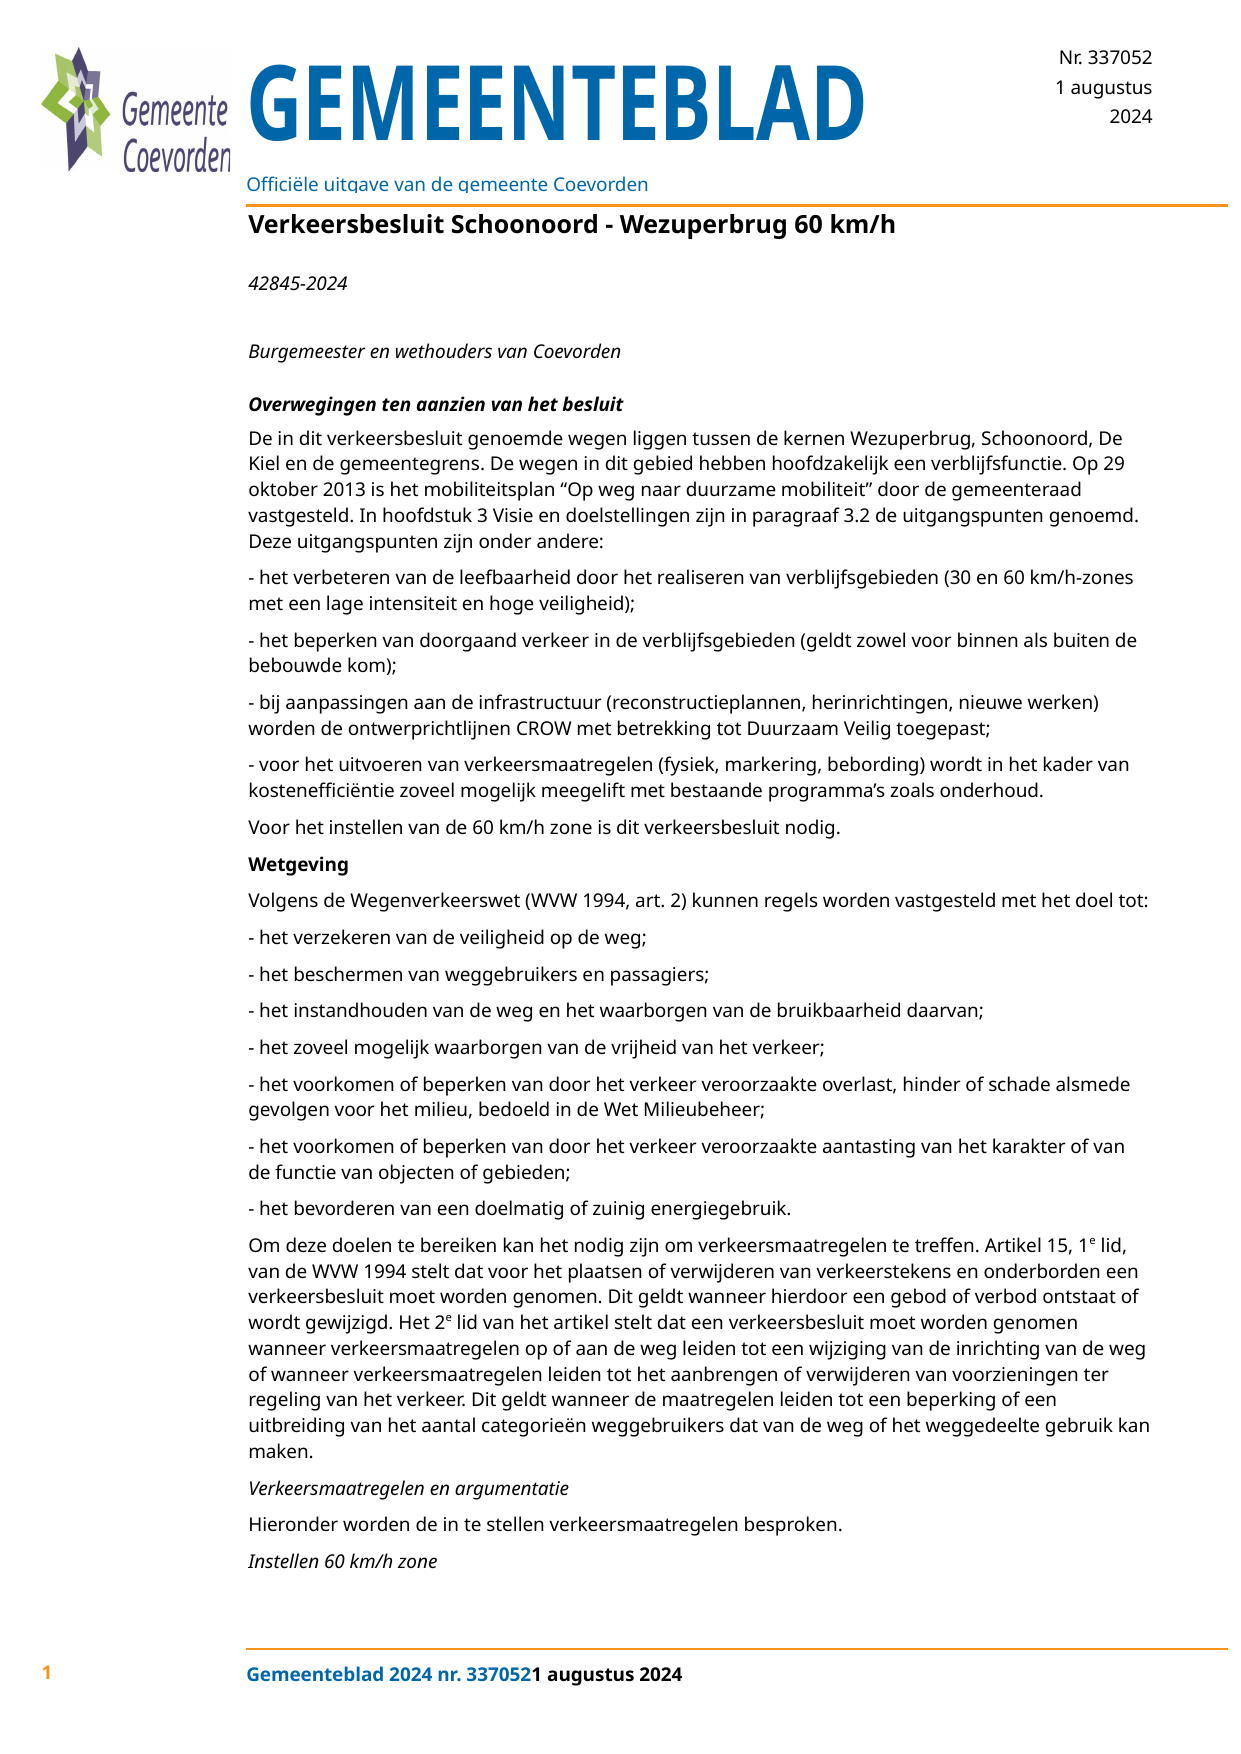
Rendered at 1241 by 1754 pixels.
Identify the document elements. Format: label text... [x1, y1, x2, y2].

text Verkeersmaatregelen en argumentatie [248, 1475, 1152, 1500]
text - het instandhouden van de weg en het waarborgen van de bruikbaarheid daarvan; [248, 997, 1152, 1023]
text - het voorkomen of beperken van door het verkeer veroorzaakte overlast, hinder of schade alsmede gevolgen voor het milieu, bedoeld in de Wet Milieubeheer; [248, 1071, 1152, 1122]
text - bij aanpassingen aan de infrastructuur (reconstructieplannen, herinrichtingen, nieuwe werken) worden de ontwerprichtlijnen CROW met betrekking tot Duurzaam Veilig toegepast; [248, 689, 1152, 741]
text - het verzekeren van de veiligheid op de weg; [248, 924, 1152, 950]
text Burgemeester en wethouders van Coevorden [248, 338, 1152, 364]
text De in dit verkeersbesluit genoemde wegen liggen tussen de kernen Wezuperbrug, Schoonoord, De Kiel en de gemeentegrens. De wegen in dit gebied hebben hoofdzakelijk een verblijfsfunctie. Op 29 oktober 2013 is het mobiliteitsplan “Op weg naar duurzame mobiliteit” door de gemeenteraad vastgesteld. In hoofdstuk 3 Visie en doelstellingen zijn in paragraaf 3.2 de uitgangspunten genoemd. Deze uitgangspunten zijn onder andere: [248, 425, 1152, 553]
text 42845-2024 [248, 270, 1152, 296]
picture [41, 47, 231, 172]
text Voor het instellen van de 60 km/h zone is dit verkeersbesluit nodig. [248, 814, 1152, 840]
text Om deze doelen te bereiken kan het nodig zijn om verkeersmaatregelen te treffen. Artikel 15, 1e lid, van de WVW 1994 stelt dat voor het plaatsen of verwijderen van verkeerstekens en onderborden een verkeersbesluit moet worden genomen. Dit geldt wanneer hierdoor een gebod of verbod ontstaat of wordt gewijzigd. Het 2e lid van het artikel stelt dat een verkeersbesluit moet worden genomen wanneer verkeersmaatregelen op of aan de weg leiden tot een wijziging van de inrichting van de weg of wanneer verkeersmaatregelen leiden tot het aanbrengen of verwijderen van voorzieningen ter regeling van het verkeer. Dit geldt wanneer de maatregelen leiden tot een beperking of een uitbreiding van het aantal categorieën weggebruikers dat van de weg of het weggedeelte gebruik kan maken. [248, 1232, 1152, 1464]
text Volgens de Wegenverkeerswet (WVW 1994, art. 2) kunnen regels worden vastgesteld met het doel tot: [248, 887, 1152, 913]
text - het voorkomen of beperken van door het verkeer veroorzaakte aantasting van het karakter of van de functie van objecten of gebieden; [248, 1133, 1152, 1184]
text Instellen 60 km/h zone [248, 1548, 1152, 1574]
text - het zoveel mogelijk waarborgen van de vrijheid van het verkeer; [248, 1034, 1152, 1060]
text Wetgeving [248, 851, 1152, 876]
text Hieronder worden de in te stellen verkeersmaatregelen besproken. [248, 1511, 1152, 1537]
text - voor het uitvoeren van verkeersmaatregelen (fysiek, markering, bebording) wordt in het kader van kostenefficiëntie zoveel mogelijk meegelift met bestaande programma’s zoals onderhoud. [248, 752, 1152, 803]
text - het beperken van doorgaand verkeer in de verblijfsgebieden (geldt zowel voor binnen als buiten de bebouwde kom); [248, 627, 1152, 678]
text - het beschermen van weggebruikers en passagiers; [248, 961, 1152, 986]
text - het bevorderen van een doelmatig of zuinig energiegebruik. [248, 1196, 1152, 1221]
text Overwegingen ten aanzien van het besluit [248, 391, 1152, 417]
text - het verbeteren van de leefbaarheid door het realiseren van verblijfsgebieden (30 en 60 km/h-zones met een lage intensiteit en hoge veiligheid); [248, 564, 1152, 616]
text Verkeersbesluit Schoonoord - Wezuperbrug 60 km/h [248, 207, 1152, 241]
